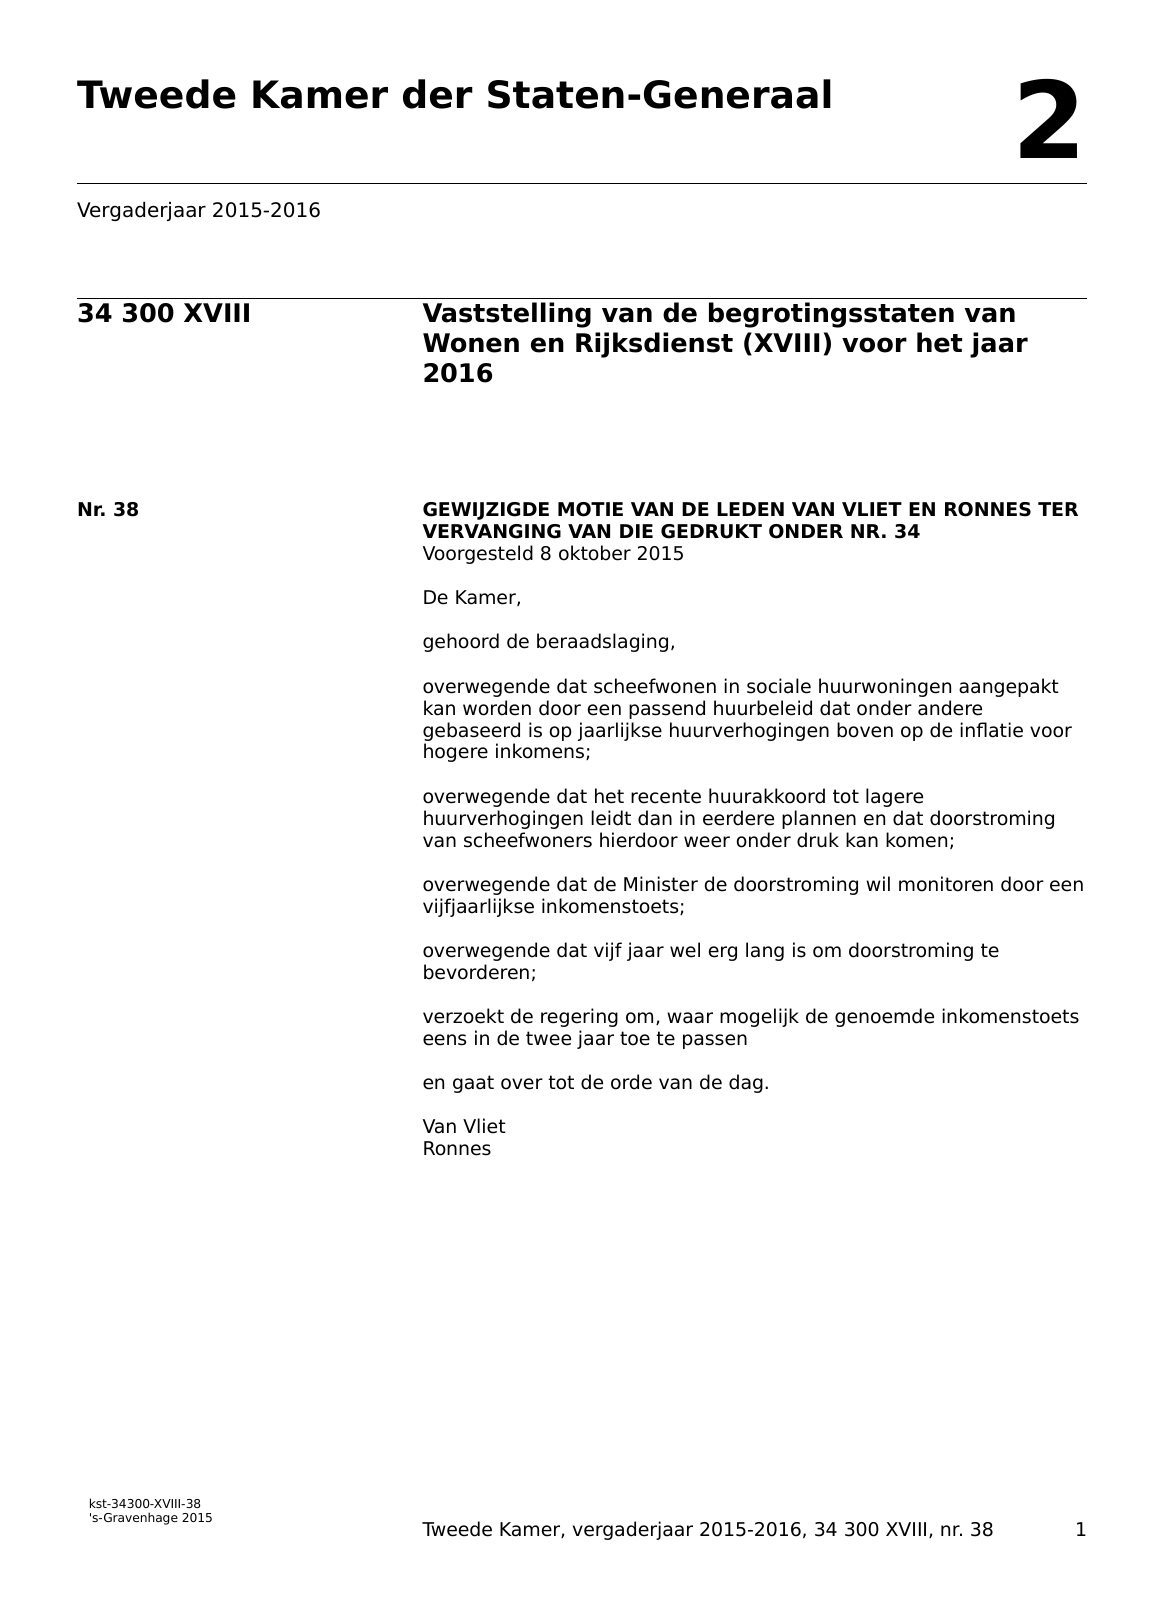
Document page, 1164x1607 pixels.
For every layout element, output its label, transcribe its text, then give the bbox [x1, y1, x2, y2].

table_cell Vergaderjaar 2015-2016 [77, 184, 1087, 298]
text Ronnes [422, 1138, 1087, 1160]
text verzoekt de regering om, waar mogelijk de genoemde inkomenstoets eens in de twee jaar toe te passen [422, 1006, 1087, 1050]
text overwegende dat vijf jaar wel erg lang is om doorstroming te bevorderen; [422, 940, 1087, 984]
text en gaat over tot de orde van de dag. [422, 1072, 1087, 1094]
text De Kamer, [422, 587, 1087, 609]
subtitle Nr. 38 GEWIJZIGDE MOTIE VAN DE LEDEN VAN VLIET EN RONNES TER VERVANGING VAN DIE GEDRUKT ONDER NR. 34 [77, 499, 1087, 543]
text 's-Gravenhage 2015 [88, 1511, 323, 1525]
text overwegende dat de Minister de doorstroming wil monitoren door een vijfjaarlijkse inkomenstoets; [422, 874, 1087, 918]
text overwegende dat het recente huurakkoord tot lagere huurverhogingen leidt dan in eerdere plannen en dat doorstroming van scheefwoners hierdoor weer onder druk kan komen; [422, 786, 1087, 852]
text gehoord de beraadslaging, [422, 631, 1087, 653]
table_header 2 [886, 59, 1087, 183]
text Van Vliet [422, 1116, 1087, 1138]
text overwegende dat scheefwonen in sociale huurwoningen aangepakt kan worden door een passend huurbeleid dat onder andere gebaseerd is op jaarlijkse huurverhogingen boven op de inflatie voor hogere inkomens; [422, 676, 1087, 763]
text Voorgesteld 8 oktober 2015 [422, 543, 1087, 565]
subtitle 34 300 XVIII Vaststelling van de begrotingsstaten van Wonen en Rijksdienst (XVIII) voor het jaar 2016 [77, 299, 1087, 388]
text kst-34300-XVIII-38 [88, 1497, 323, 1511]
table_header Tweede Kamer der Staten-Generaal [77, 59, 886, 183]
